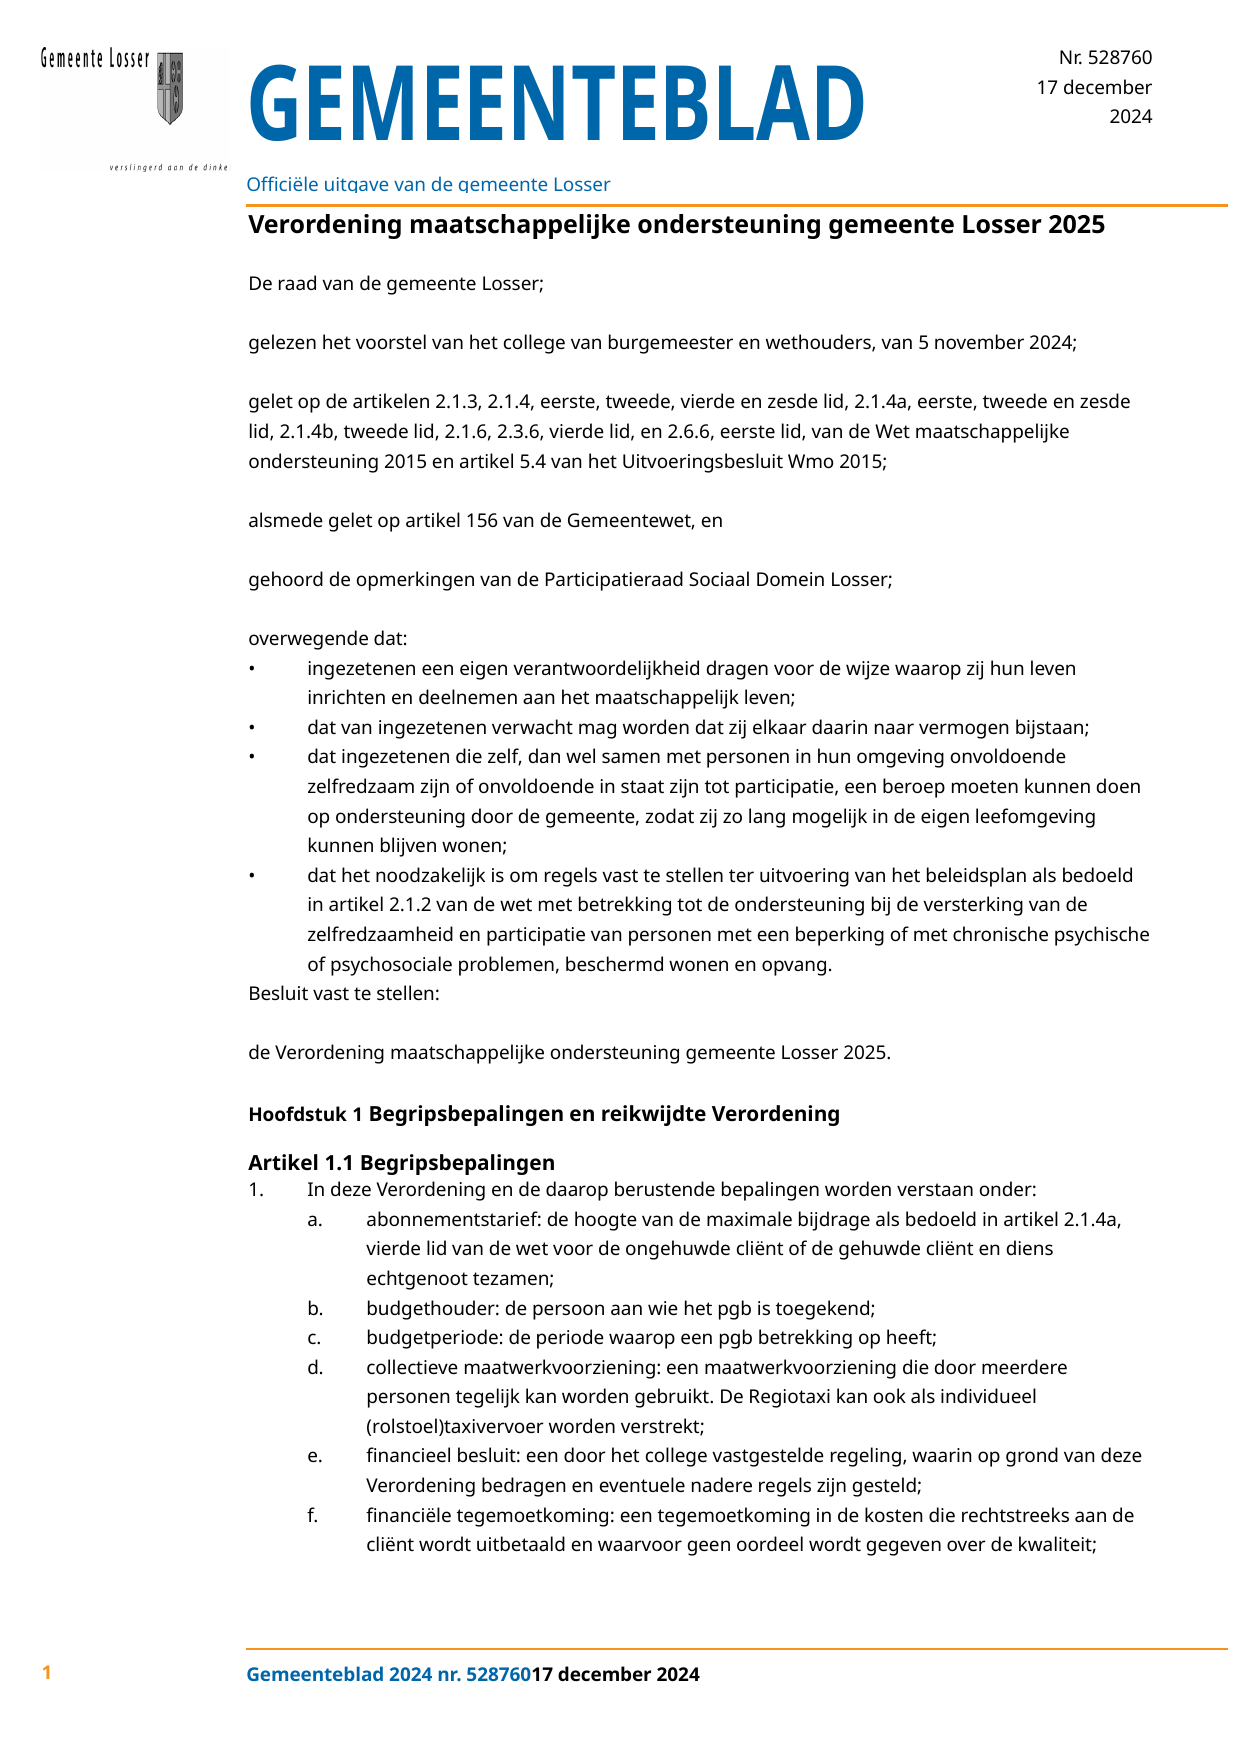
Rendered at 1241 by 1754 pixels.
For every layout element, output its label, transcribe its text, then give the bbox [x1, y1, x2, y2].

text gelet op de artikelen 2.1.3, 2.1.4, eerste, tweede, vierde en zesde lid, 2.1.4a, eerste, tweede en zesde lid, 2.1.4b, tweede lid, 2.1.6, 2.3.6, vierde lid, en 2.6.6, eerste lid, van de Wet maatschappelijke ondersteuning 2015 en artikel 5.4 van het Uitvoeringsbesluit Wmo 2015; [248, 389, 1152, 473]
list ingezetenen een eigen verantwoordelijkheid dragen voor de wijze waarop zij hun leven inrichten en deelnemen aan het maatschappelijk leven; [248, 655, 1152, 710]
text gehoord de opmerkingen van de Participatieraad Sociaal Domein Losser; [248, 566, 1152, 592]
text gelezen het voorstel van het college van burgemeester en wethouders, van 5 november 2024; [248, 329, 1152, 355]
text alsmede gelet op artikel 156 van de Gemeentewet, en [248, 507, 1152, 533]
list budgethouder: de persoon aan wie het pgb is toegekend; [307, 1295, 1152, 1320]
text Verordening maatschappelijke ondersteuning gemeente Losser 2025 [248, 207, 1152, 241]
list financieel besluit: een door het college vastgestelde regeling, waarin op grond van deze Verordening bedragen en eventuele nadere regels zijn gesteld; [307, 1443, 1152, 1498]
list dat het noodzakelijk is om regels vast te stellen ter uitvoering van het beleidsplan als bedoeld in artikel 2.1.2 van de wet met betrekking tot de ondersteuning bij de versterking van de zelfredzaamheid en participatie van personen met een beperking of met chronische psychische of psychosociale problemen, beschermd wonen en opvang. [248, 862, 1152, 976]
list collectieve maatwerkvoorziening: een maatwerkvoorziening die door meerdere personen tegelijk kan worden gebruikt. De Regiotaxi kan ook als individueel (rolstoel)taxivervoer worden verstrekt; [307, 1354, 1152, 1439]
text Artikel 1.1 Begripsbepalingen [248, 1148, 1152, 1176]
text Hoofdstuk 1 Begripsbepalingen en reikwijdte Verordening [248, 1099, 1152, 1127]
text De raad van de gemeente Losser; [248, 270, 1152, 296]
picture [41, 47, 231, 172]
text overwegende dat: [248, 625, 1152, 651]
text Besluit vast te stellen: [248, 980, 1152, 1006]
text de Verordening maatschappelijke ondersteuning gemeente Losser 2025. [248, 1039, 1152, 1065]
list abonnementstarief: de hoogte van de maximale bijdrage als bedoeld in artikel 2.1.4a, vierde lid van de wet voor de ongehuwde cliënt of de gehuwde cliënt en diens echtgenoot tezamen; [307, 1206, 1152, 1291]
list dat van ingezetenen verwacht mag worden dat zij elkaar daarin naar vermogen bijstaan; [248, 714, 1152, 740]
list budgetperiode: de periode waarop een pgb betrekking op heeft; [307, 1324, 1152, 1350]
list financiële tegemoetkoming: een tegemoetkoming in de kosten die rechtstreeks aan de cliënt wordt uitbetaald en waarvoor geen oordeel wordt gegeven over de kwaliteit; [307, 1502, 1152, 1557]
list In deze Verordening en de daarop berustende bepalingen worden verstaan onder: [248, 1176, 1152, 1202]
list dat ingezetenen die zelf, dan wel samen met personen in hun omgeving onvoldoende zelfredzaam zijn of onvoldoende in staat zijn tot participatie, een beroep moeten kunnen doen op ondersteuning door de gemeente, zodat zij zo lang mogelijk in de eigen leefomgeving kunnen blijven wonen; [248, 744, 1152, 858]
